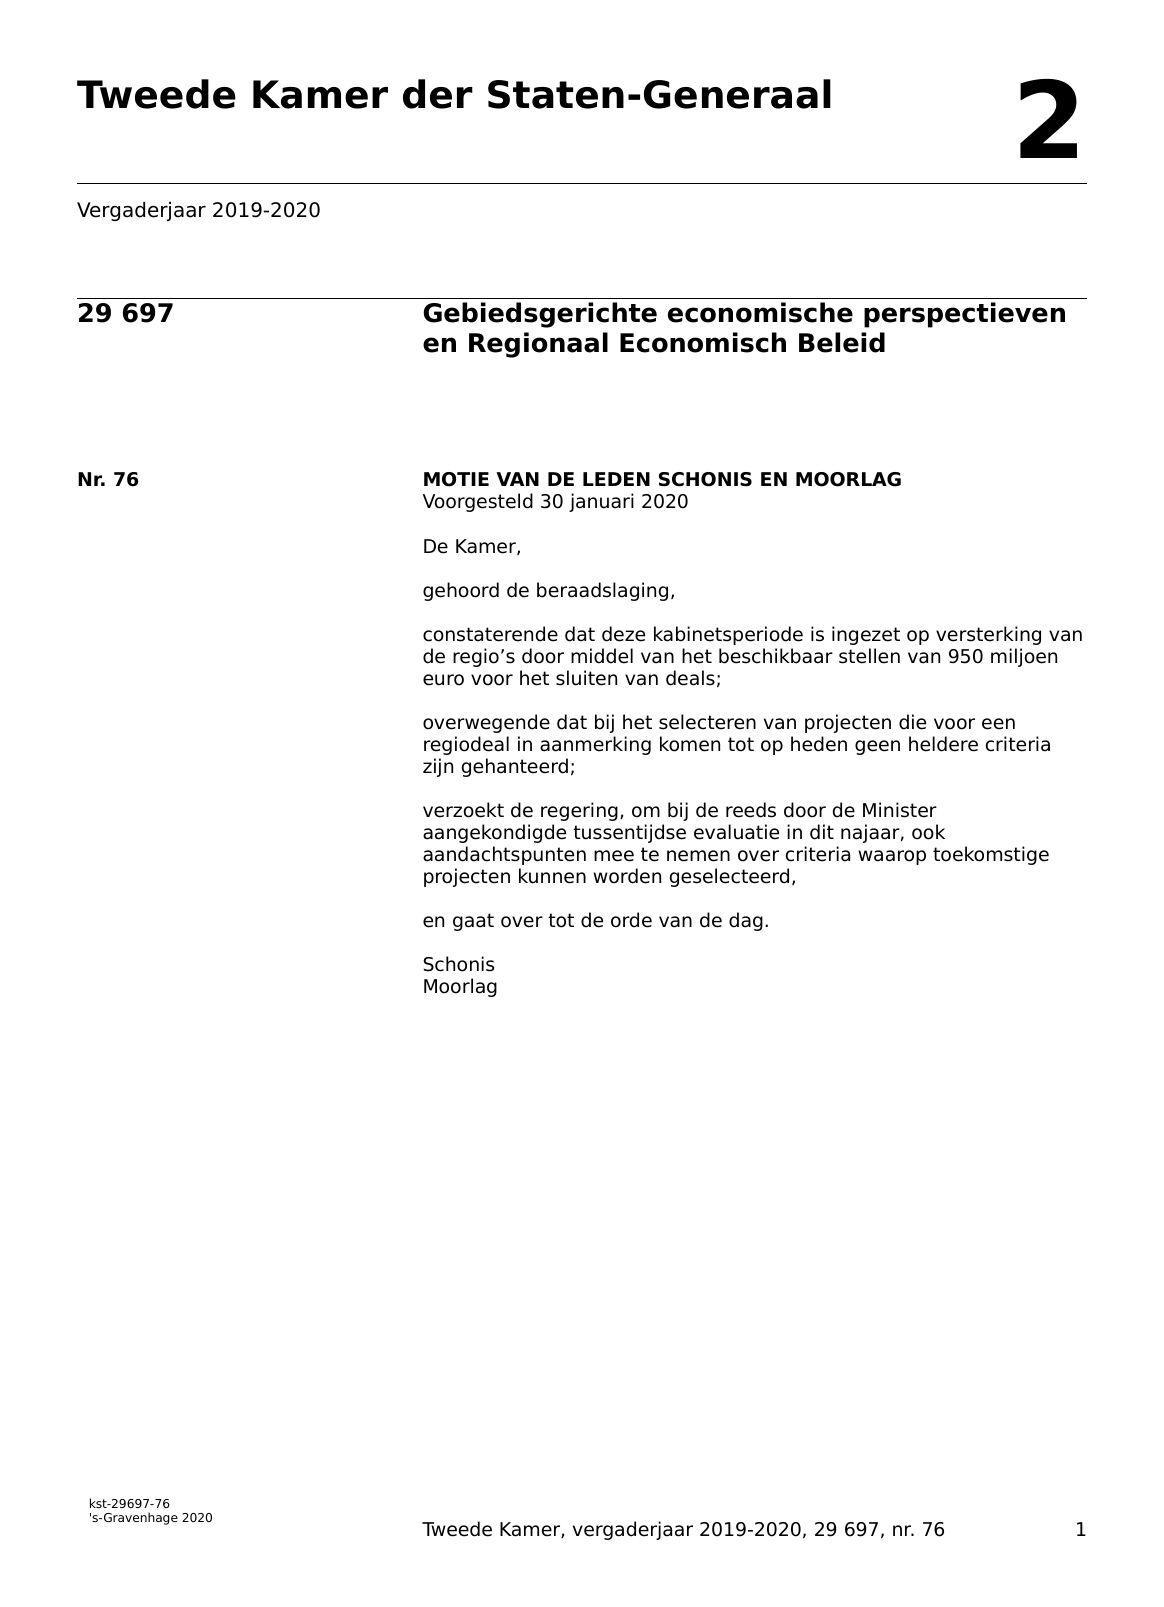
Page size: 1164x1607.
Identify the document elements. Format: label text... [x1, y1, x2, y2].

table_header Tweede Kamer der Staten-Generaal [77, 59, 886, 183]
text verzoekt de regering, om bij de reeds door de Minister aangekondigde tussentijdse evaluatie in dit najaar, ook aandachtspunten mee te nemen over criteria waarop toekomstige projecten kunnen worden geselecteerd, [422, 800, 1087, 888]
table_header 2 [886, 59, 1087, 183]
subtitle 29 697 Gebiedsgerichte economische perspectieven en Regionaal Economisch Beleid [77, 299, 1087, 358]
table_cell Vergaderjaar 2019-2020 [77, 184, 1087, 298]
text overwegende dat bij het selecteren van projecten die voor een regiodeal in aanmerking komen tot op heden geen heldere criteria zijn gehanteerd; [422, 712, 1087, 778]
text Moorlag [422, 976, 1087, 998]
text gehoord de beraadslaging, [422, 580, 1087, 602]
text Schonis [422, 954, 1087, 976]
text kst-29697-76 [88, 1497, 323, 1511]
text en gaat over tot de orde van de dag. [422, 910, 1087, 932]
text Voorgesteld 30 januari 2020 [422, 491, 1087, 513]
text 's-Gravenhage 2020 [88, 1511, 323, 1525]
subtitle Nr. 76 MOTIE VAN DE LEDEN SCHONIS EN MOORLAG [77, 469, 1087, 491]
text constaterende dat deze kabinetsperiode is ingezet op versterking van de regio’s door middel van het beschikbaar stellen van 950 miljoen euro voor het sluiten van deals; [422, 624, 1087, 690]
text De Kamer, [422, 536, 1087, 557]
